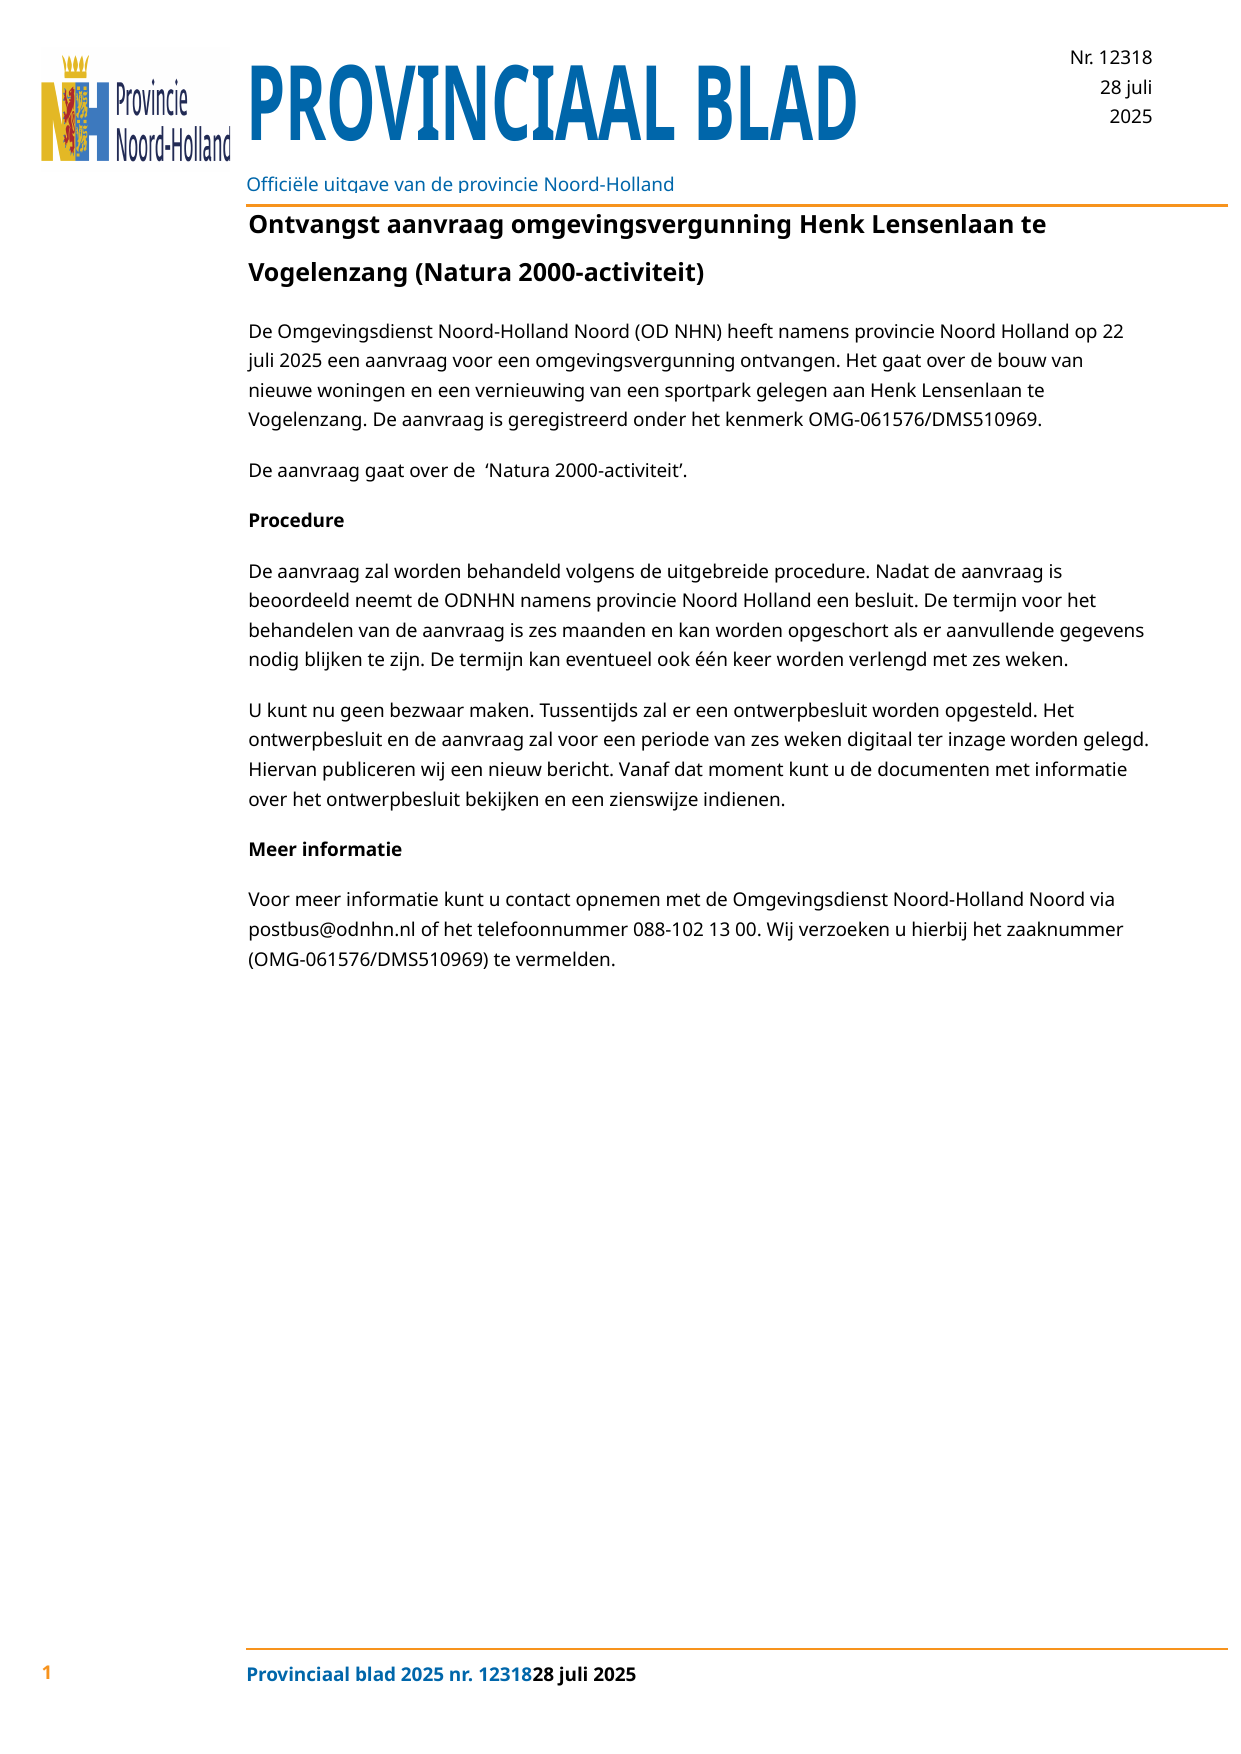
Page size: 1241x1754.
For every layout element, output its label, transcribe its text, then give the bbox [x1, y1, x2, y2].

text Procedure [248, 507, 1152, 533]
picture [41, 47, 231, 172]
text De aanvraag gaat over de ‘Natura 2000-activiteit’. [248, 457, 1152, 483]
text Meer informatie [248, 836, 1152, 862]
text De aanvraag zal worden behandeld volgens de uitgebreide procedure. Nadat de aanvraag is beoordeeld neemt de ODNHN namens provincie Noord Holland een besluit. De termijn voor het behandelen van de aanvraag is zes maanden en kan worden opgeschort als er aanvullende gegevens nodig blijken te zijn. De termijn kan eventueel ook één keer worden verlengd met zes weken. [248, 558, 1152, 672]
text Voor meer informatie kunt u contact opnemen met de Omgevingsdienst Noord-Holland Noord via postbus@odnhn.nl of het telefoonnummer 088-102 13 00. Wij verzoeken u hierbij het zaaknummer (OMG-061576/DMS510969) te vermelden. [248, 887, 1152, 972]
text De Omgevingsdienst Noord-Holland Noord (OD NHN) heeft namens provincie Noord Holland op 22 juli 2025 een aanvraag voor een omgevingsvergunning ontvangen. Het gaat over de bouw van nieuwe woningen en een vernieuwing van een sportpark gelegen aan Henk Lensenlaan te Vogelenzang. De aanvraag is geregistreerd onder het kenmerk OMG-061576/DMS510969. [248, 318, 1152, 432]
text Ontvangst aanvraag omgevingsvergunning Henk Lensenlaan te Vogelenzang (Natura 2000-activiteit) [248, 207, 1152, 288]
text U kunt nu geen bezwaar maken. Tussentijds zal er een ontwerpbesluit worden opgesteld. Het ontwerpbesluit en de aanvraag zal voor een periode van zes weken digitaal ter inzage worden gelegd. Hiervan publiceren wij een nieuw bericht. Vanaf dat moment kunt u de documenten met informatie over het ontwerpbesluit bekijken en een zienswijze indienen. [248, 697, 1152, 812]
